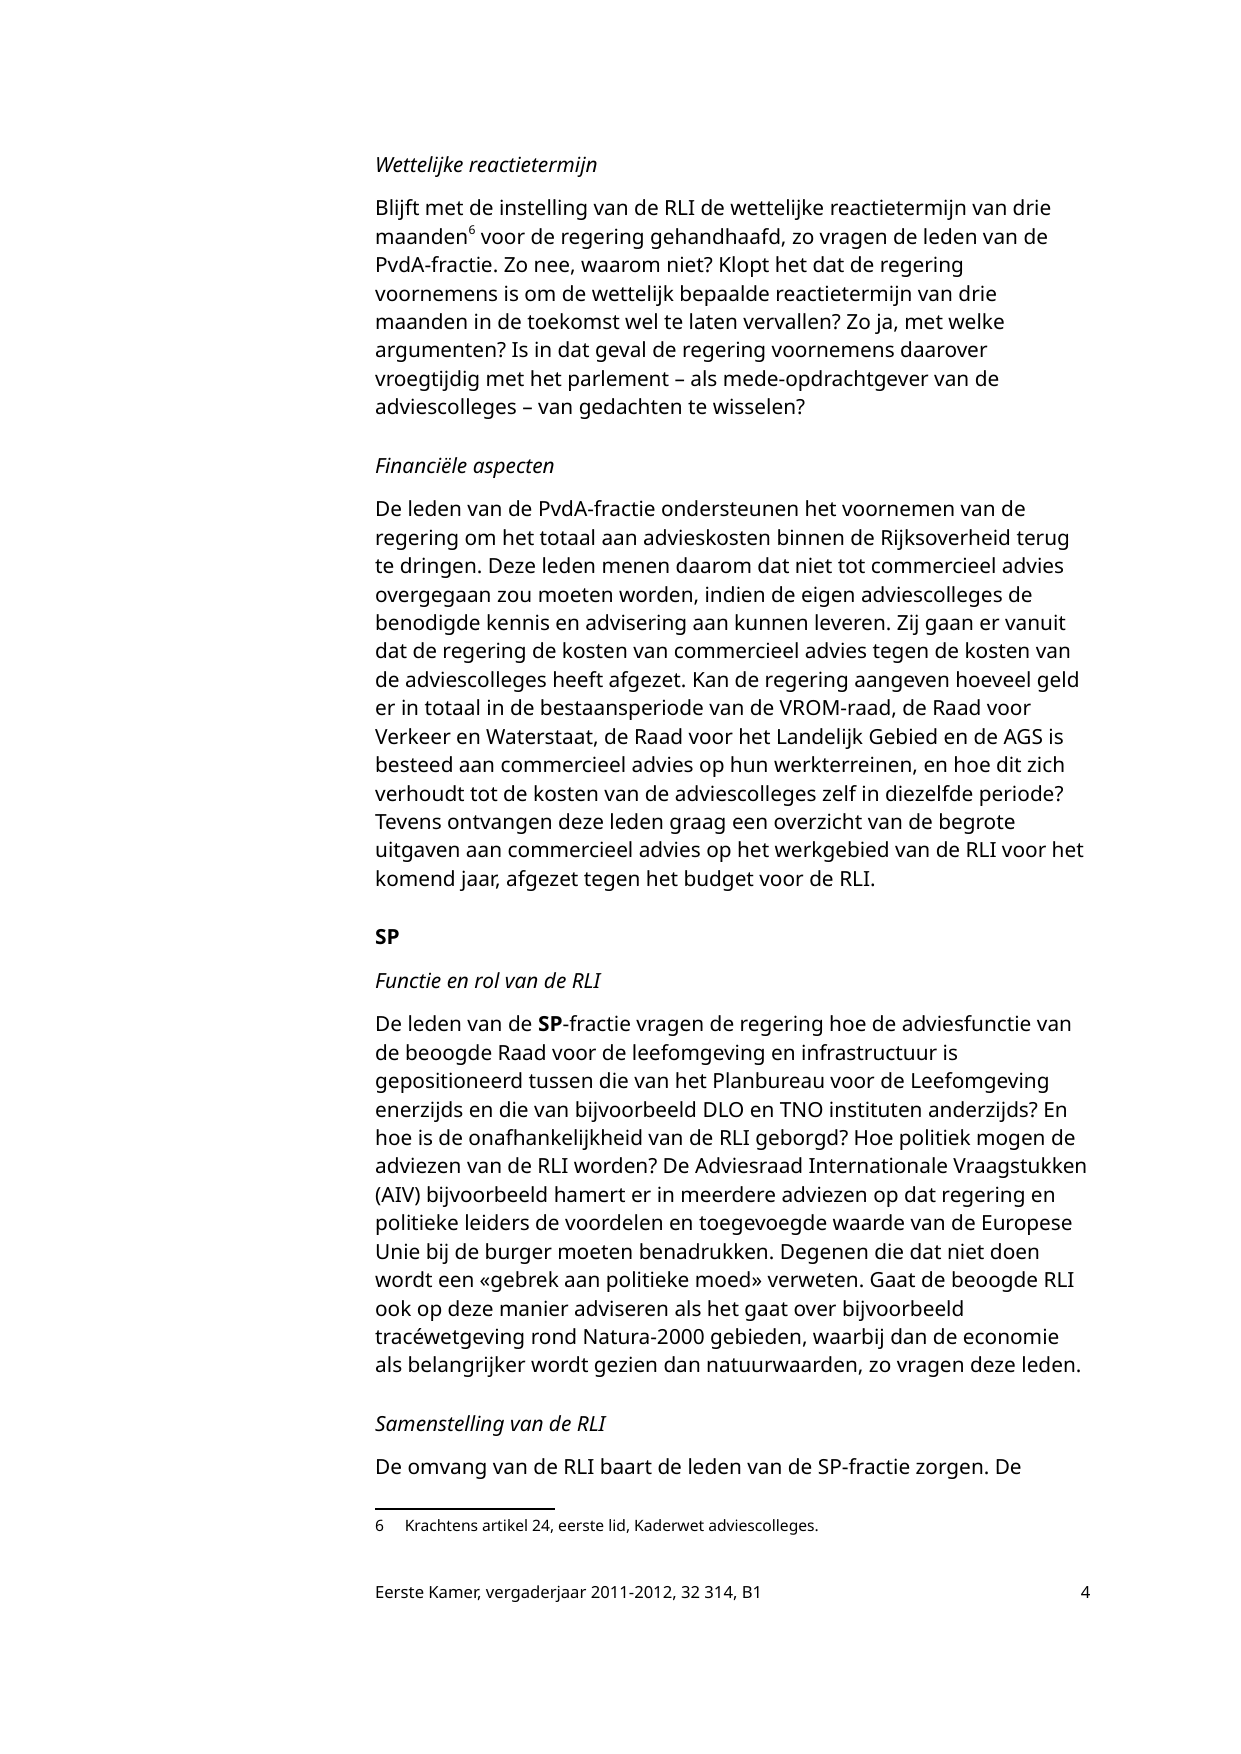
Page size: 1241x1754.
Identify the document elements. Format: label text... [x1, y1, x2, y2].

text Krachtens artikel 24, eerste lid, Kaderwet adviescolleges. [375, 1508, 1090, 1536]
text De omvang van de RLI baart de leden van de SP-fractie zorgen. De [375, 1452, 1090, 1481]
text Financiële aspecten [375, 451, 1090, 479]
text Blijft met de instelling van de RLI de wettelijke reactietermijn van drie maanden voor de regering gehandhaafd, zo vragen de leden van de PvdA-fractie. Zo nee, waarom niet? Klopt het dat de regering voornemens is om de wettelijk bepaalde reactietermijn van drie maanden in de toekomst wel te laten vervallen? Zo ja, met welke argumenten? Is in dat geval de regering voornemens daarover vroegtijdig met het parlement – als mede-opdrachtgever van de adviescolleges – van gedachten te wisselen? [375, 193, 1090, 421]
text Functie en rol van de RLI [375, 966, 1090, 994]
text De leden van de PvdA-fractie ondersteunen het voornemen van de regering om het totaal aan advieskosten binnen de Rijksoverheid terug te dringen. Deze leden menen daarom dat niet tot commercieel advies overgegaan zou moeten worden, indien de eigen adviescolleges de benodigde kennis en advisering aan kunnen leveren. Zij gaan er vanuit dat de regering de kosten van commercieel advies tegen de kosten van de adviescolleges heeft afgezet. Kan de regering aangeven hoeveel geld er in totaal in de bestaansperiode van de VROM-raad, de Raad voor Verkeer en Waterstaat, de Raad voor het Landelijk Gebied en de AGS is besteed aan commercieel advies op hun werkterreinen, en hoe dit zich verhoudt tot de kosten van de adviescolleges zelf in diezelfde periode? Tevens ontvangen deze leden graag een overzicht van de begrote uitgaven aan commercieel advies op het werkgebied van de RLI voor het komend jaar, afgezet tegen het budget voor de RLI. [375, 494, 1090, 892]
text Wettelijke reactietermijn [375, 150, 1090, 178]
text Samenstelling van de RLI [375, 1409, 1090, 1437]
text De leden van de SP-fractie vragen de regering hoe de adviesfunctie van de beoogde Raad voor de leefomgeving en infrastructuur is gepositioneerd tussen die van het Planbureau voor de Leefomgeving enerzijds en die van bijvoorbeeld DLO en TNO instituten anderzijds? En hoe is de onafhankelijkheid van de RLI geborgd? Hoe politiek mogen de adviezen van de RLI worden? De Adviesraad Internationale Vraagstukken (AIV) bijvoorbeeld hamert er in meerdere adviezen op dat regering en politieke leiders de voordelen en toegevoegde waarde van de Europese Unie bij de burger moeten benadrukken. Degenen die dat niet doen wordt een «gebrek aan politieke moed» verweten. Gaat de beoogde RLI ook op deze manier adviseren als het gaat over bijvoorbeeld tracéwetgeving rond Natura-2000 gebieden, waarbij dan de economie als belangrijker wordt gezien dan natuurwaarden, zo vragen deze leden. [375, 1009, 1090, 1379]
text SP [375, 922, 1090, 951]
